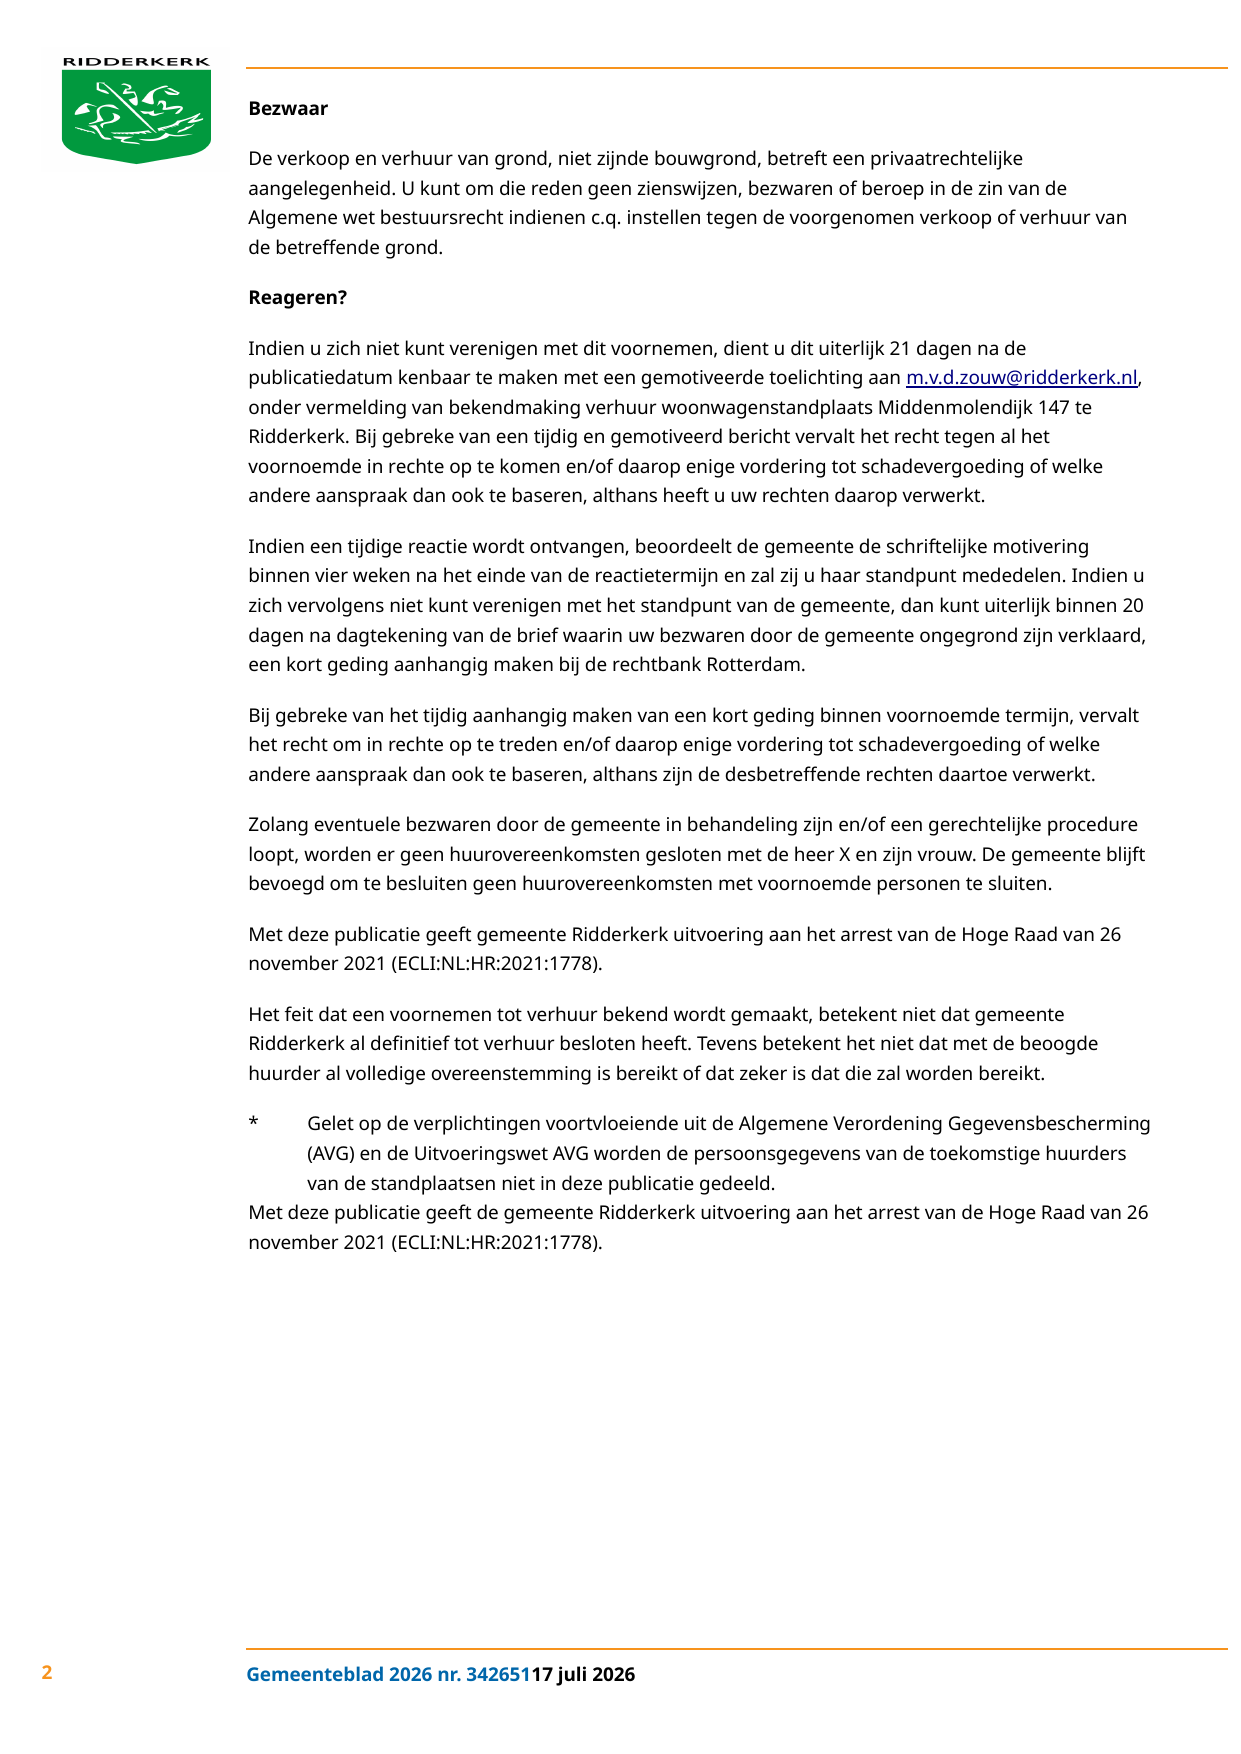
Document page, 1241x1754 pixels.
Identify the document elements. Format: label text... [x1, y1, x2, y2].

text Bezwaar [248, 95, 1152, 121]
text Met deze publicatie geeft de gemeente Ridderkerk uitvoering aan het arrest van de Hoge Raad van 26 november 2021 (ECLI:NL:HR:2021:1778). [248, 1199, 1152, 1255]
text Zolang eventuele bezwaren door de gemeente in behandeling zijn en/of een gerechtelijke procedure loopt, worden er geen huurovereenkomsten gesloten met de heer X en zijn vrouw. De gemeente blijft bevoegd om te besluiten geen huurovereenkomsten met voornoemde personen te sluiten. [248, 811, 1152, 896]
text Het feit dat een voornemen tot verhuur bekend wordt gemaakt, betekent niet dat gemeente Ridderkerk al definitief tot verhuur besloten heeft. Tevens betekent het niet dat met de beoogde huurder al volledige overeenstemming is bereikt of dat zeker is dat die zal worden bereikt. [248, 1001, 1152, 1086]
list Gelet op de verplichtingen voortvloeiende uit de Algemene Verordening Gegevensbescherming (AVG) en de Uitvoeringswet AVG worden de persoonsgegevens van de toekomstige huurders van de standplaatsen niet in deze publicatie gedeeld. [248, 1111, 1152, 1196]
text Bij gebreke van het tijdig aanhangig maken van een kort geding binnen voornoemde termijn, vervalt het recht om in rechte op te treden en/of daarop enige vordering tot schadevergoeding of welke andere aanspraak dan ook te baseren, althans zijn de desbetreffende rechten daartoe verwerkt. [248, 702, 1152, 787]
text Reageren? [248, 284, 1152, 310]
text Met deze publicatie geeft gemeente Ridderkerk uitvoering aan het arrest van de Hoge Raad van 26 november 2021 (ECLI:NL:HR:2021:1778). [248, 921, 1152, 976]
text Indien u zich niet kunt verenigen met dit voornemen, dient u dit uiterlijk 21 dagen na de publicatiedatum kenbaar te maken met een gemotiveerde toelichting aan m.v.d.zouw@ridderkerk.nl, onder vermelding van bekendmaking verhuur woonwagenstandplaats Middenmolendijk 147 te Ridderkerk. Bij gebreke van een tijdig en gemotiveerd bericht vervalt het recht tegen al het voornoemde in rechte op te komen en/of daarop enige vordering tot schadevergoeding of welke andere aanspraak dan ook te baseren, althans heeft u uw rechten daarop verwerkt. [248, 335, 1152, 508]
text Indien een tijdige reactie wordt ontvangen, beoordeelt de gemeente de schriftelijke motivering binnen vier weken na het einde van de reactietermijn en zal zij u haar standpunt mededelen. Indien u zich vervolgens niet kunt verenigen met het standpunt van de gemeente, dan kunt uiterlijk binnen 20 dagen na dagtekening van de brief waarin uw bezwaren door de gemeente ongegrond zijn verklaard, een kort geding aanhangig maken bij de rechtbank Rotterdam. [248, 533, 1152, 677]
picture [41, 47, 231, 172]
text De verkoop en verhuur van grond, niet zijnde bouwgrond, betreft een privaatrechtelijke aangelegenheid. U kunt om die reden geen zienswijzen, bezwaren of beroep in de zin van de Algemene wet bestuursrecht indienen c.q. instellen tegen de voorgenomen verkoop of verhuur van de betreffende grond. [248, 145, 1152, 260]
